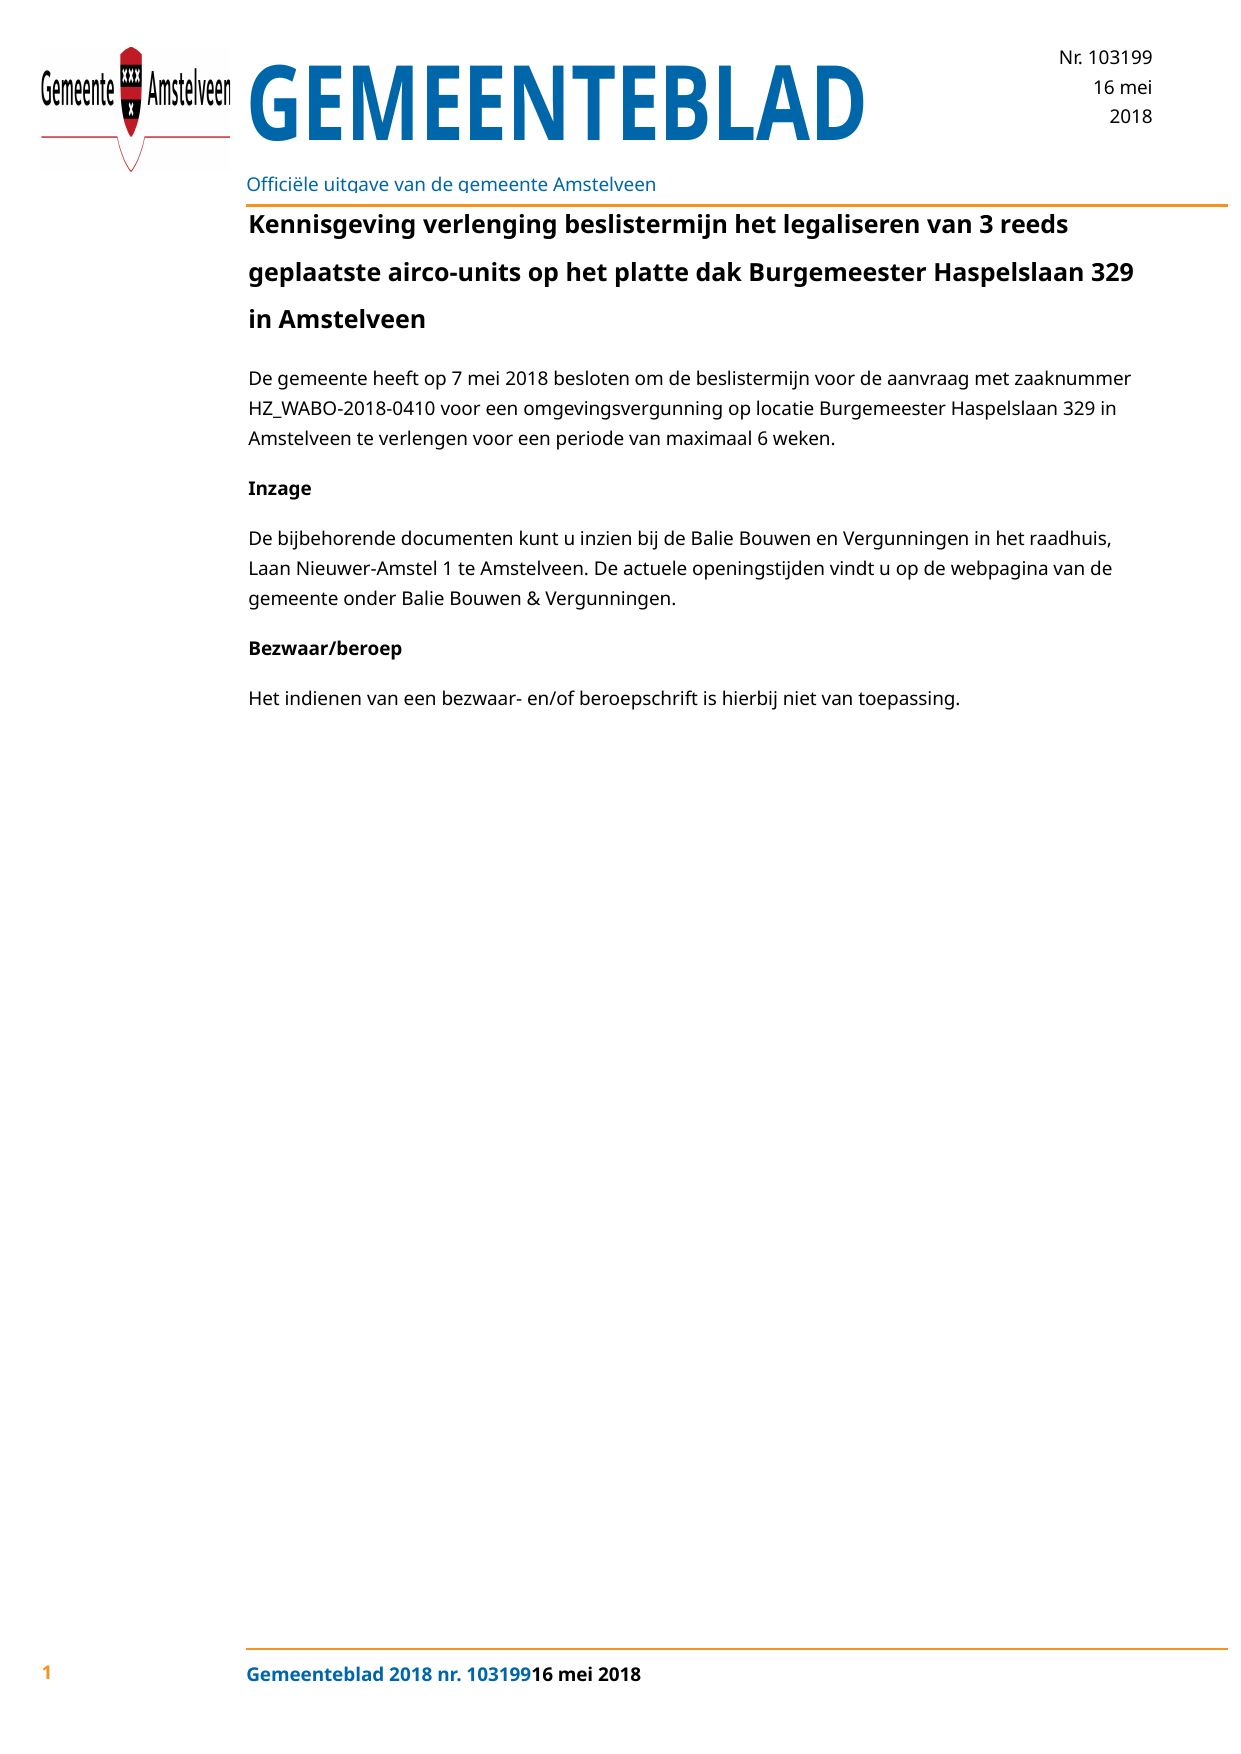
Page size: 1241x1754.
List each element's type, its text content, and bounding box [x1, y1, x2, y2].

text Bezwaar/beroep [248, 635, 1152, 661]
text De bijbehorende documenten kunt u inzien bij de Balie Bouwen en Vergunningen in het raadhuis, Laan Nieuwer-Amstel 1 te Amstelveen. De actuele openingstijden vindt u op de webpagina van de gemeente onder Balie Bouwen & Vergunningen. [248, 526, 1152, 610]
text De gemeente heeft op 7 mei 2018 besloten om de beslistermijn voor de aanvraag met zaaknummer HZ_WABO-2018-0410 voor een omgevingsvergunning op locatie Burgemeester Haspelslaan 329 in Amstelveen te verlengen voor een periode van maximaal 6 weken. [248, 366, 1152, 450]
text Inzage [248, 475, 1152, 501]
text Het indienen van een bezwaar- en/of beroepschrift is hierbij niet van toepassing. [248, 686, 1152, 711]
text Kennisgeving verlenging beslistermijn het legaliseren van 3 reeds geplaatste airco-units op het platte dak Burgemeester Haspelslaan 329 in Amstelveen [248, 207, 1152, 336]
picture [41, 47, 231, 172]
